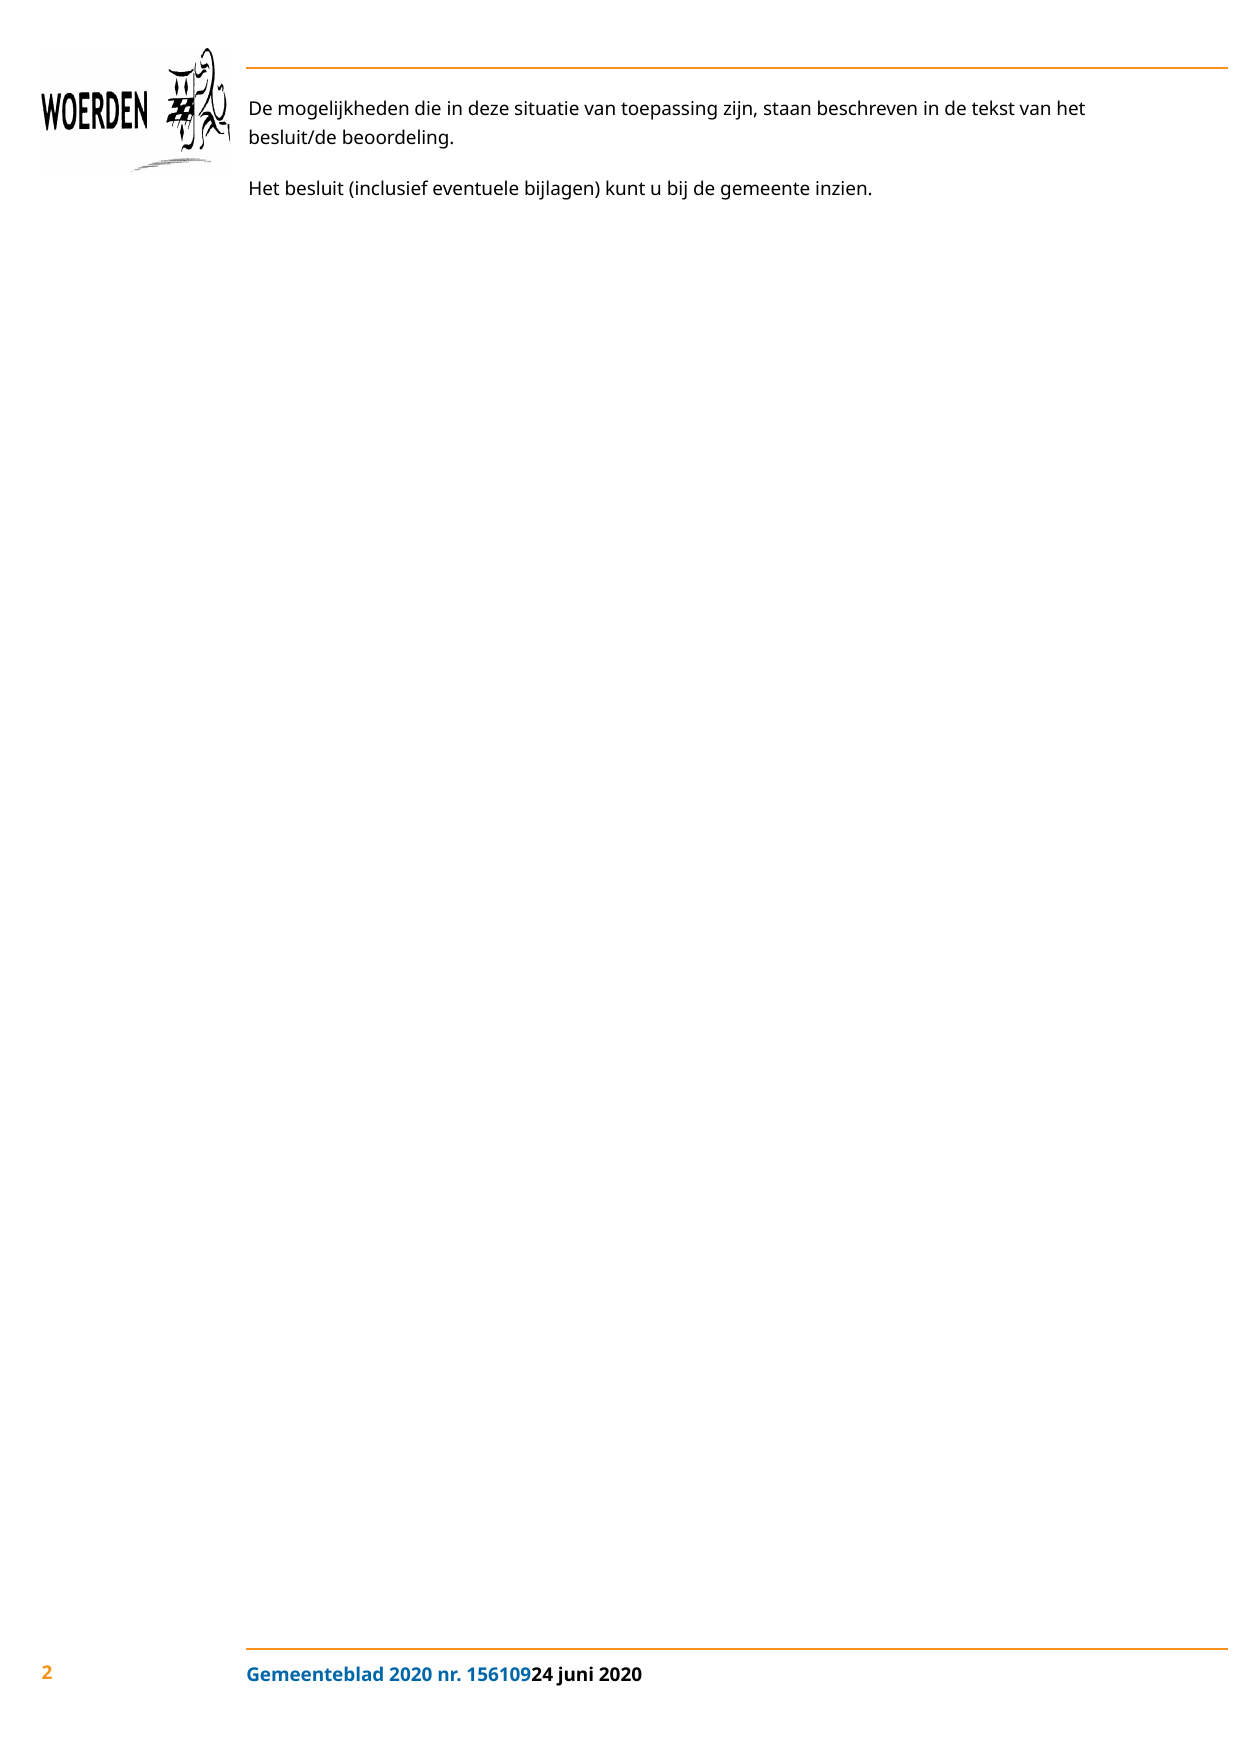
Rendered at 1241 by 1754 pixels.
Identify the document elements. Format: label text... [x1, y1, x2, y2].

text De mogelijkheden die in deze situatie van toepassing zijn, staan beschreven in de tekst van het besluit/de beoordeling. [248, 95, 1152, 150]
picture [41, 47, 231, 172]
text Het besluit (inclusief eventuele bijlagen) kunt u bij de gemeente inzien. [248, 175, 1152, 201]
